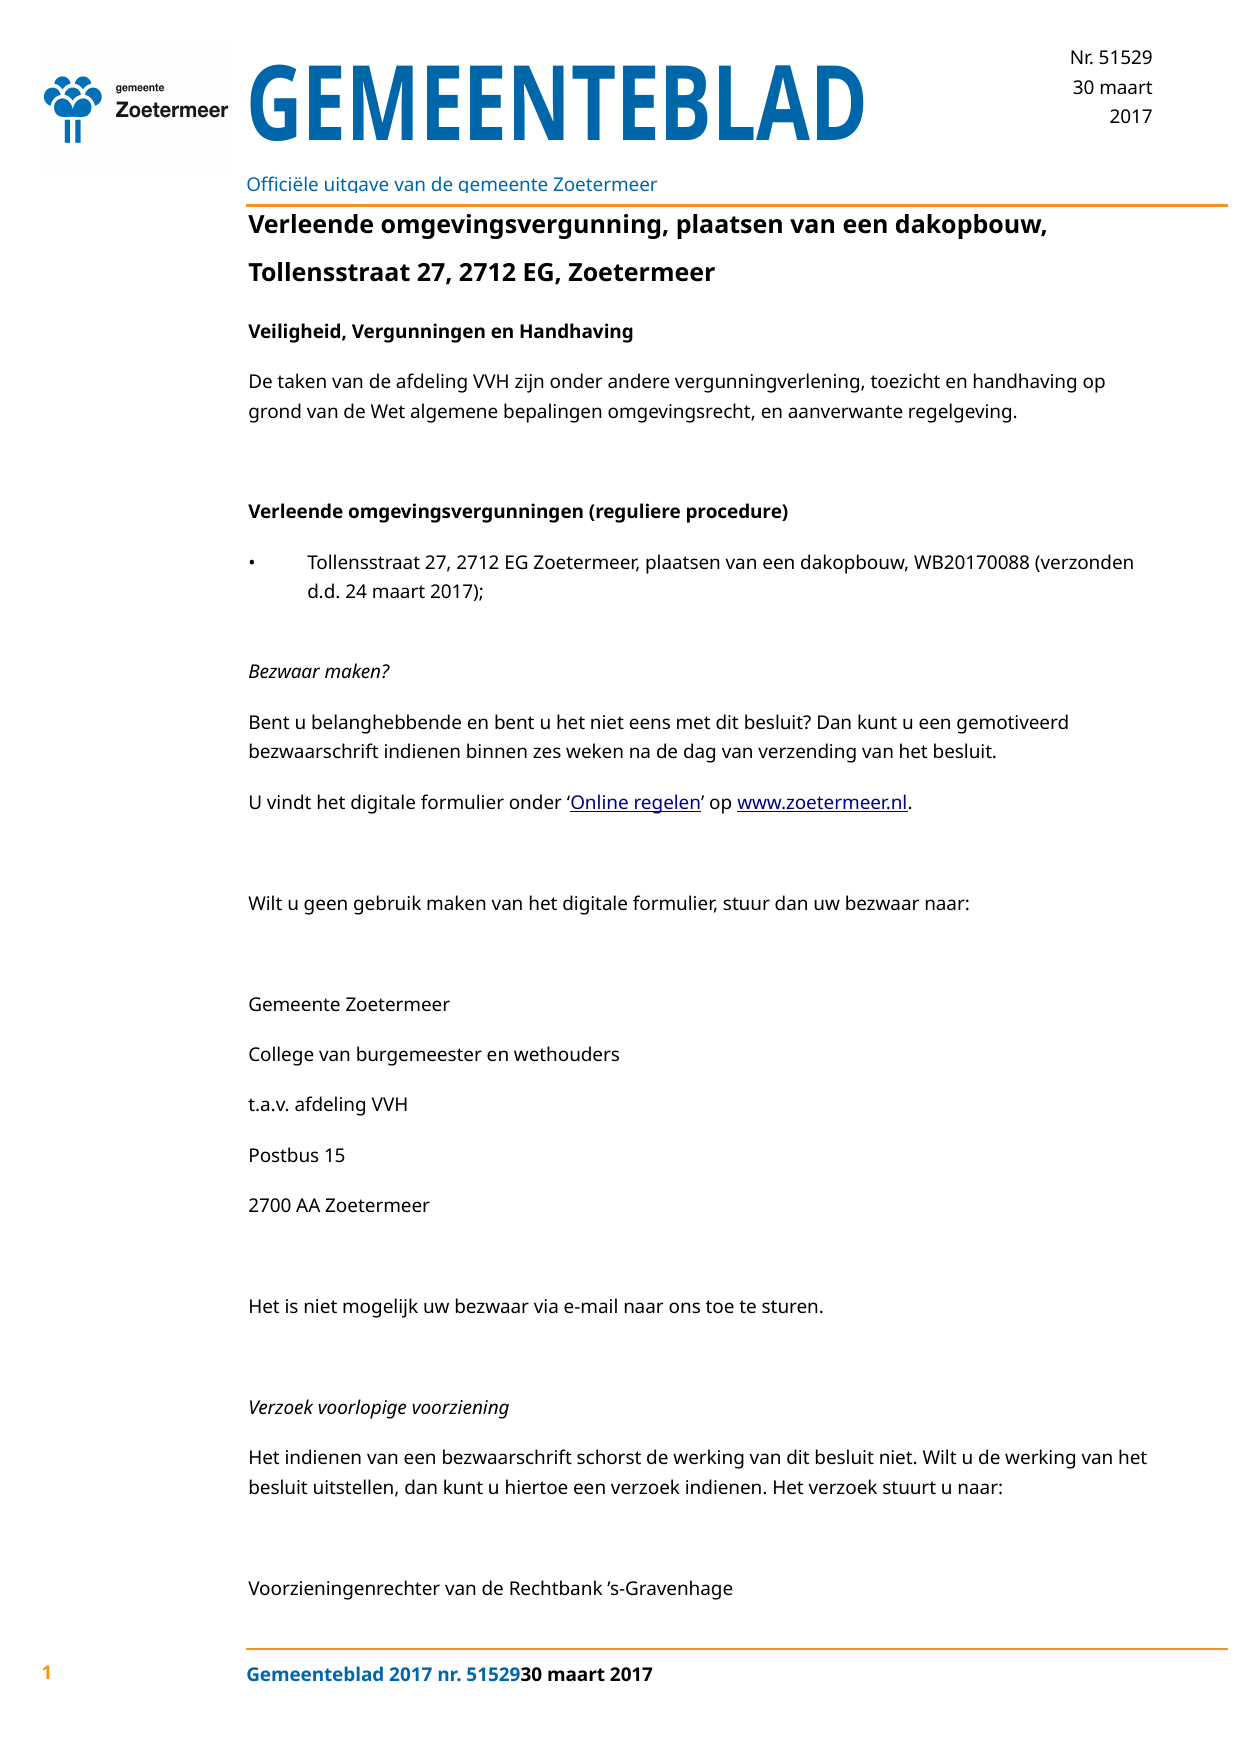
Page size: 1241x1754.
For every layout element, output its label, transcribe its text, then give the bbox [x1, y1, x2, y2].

text Postbus 15 [248, 1142, 1152, 1168]
text 2700 AA Zoetermeer [248, 1192, 1152, 1218]
text U vindt het digitale formulier onder ‘Online regelen’ op www.zoetermeer.nl. [248, 789, 1152, 815]
text De taken van de afdeling VVH zijn onder andere vergunningverlening, toezicht en handhaving op grond van de Wet algemene bepalingen omgevingsrecht, en aanverwante regelgeving. [248, 368, 1152, 424]
text College van burgemeester en wethouders [248, 1041, 1152, 1067]
text Verleende omgevingsvergunningen (reguliere procedure) [248, 499, 1152, 524]
text Het indienen van een bezwaarschrift schorst de werking van dit besluit niet. Wilt u de werking van het besluit uitstellen, dan kunt u hiertoe een verzoek indienen. Het verzoek stuurt u naar: [248, 1444, 1152, 1500]
text Veiligheid, Vergunningen en Handhaving [248, 318, 1152, 344]
text Voorzieningenrechter van de Rechtbank ’s-Gravenhage [248, 1575, 1152, 1601]
picture [41, 47, 231, 172]
text Bezwaar maken? [248, 659, 1152, 684]
text Verzoek voorlopige voorziening [248, 1394, 1152, 1420]
text Gemeente Zoetermeer [248, 991, 1152, 1017]
text t.a.v. afdeling VVH [248, 1092, 1152, 1117]
list Tollensstraat 27, 2712 EG Zoetermeer, plaatsen van een dakopbouw, WB20170088 (verzonden d.d. 24 maart 2017); [248, 549, 1152, 604]
text Wilt u geen gebruik maken van het digitale formulier, stuur dan uw bezwaar naar: [248, 890, 1152, 916]
text Het is niet mogelijk uw bezwaar via e-mail naar ons toe te sturen. [248, 1293, 1152, 1319]
text Verleende omgevingsvergunning, plaatsen van een dakopbouw, Tollensstraat 27, 2712 EG, Zoetermeer [248, 207, 1152, 288]
text Bent u belanghebbende en bent u het niet eens met dit besluit? Dan kunt u een gemotiveerd bezwaarschrift indienen binnen zes weken na de dag van verzending van het besluit. [248, 709, 1152, 764]
